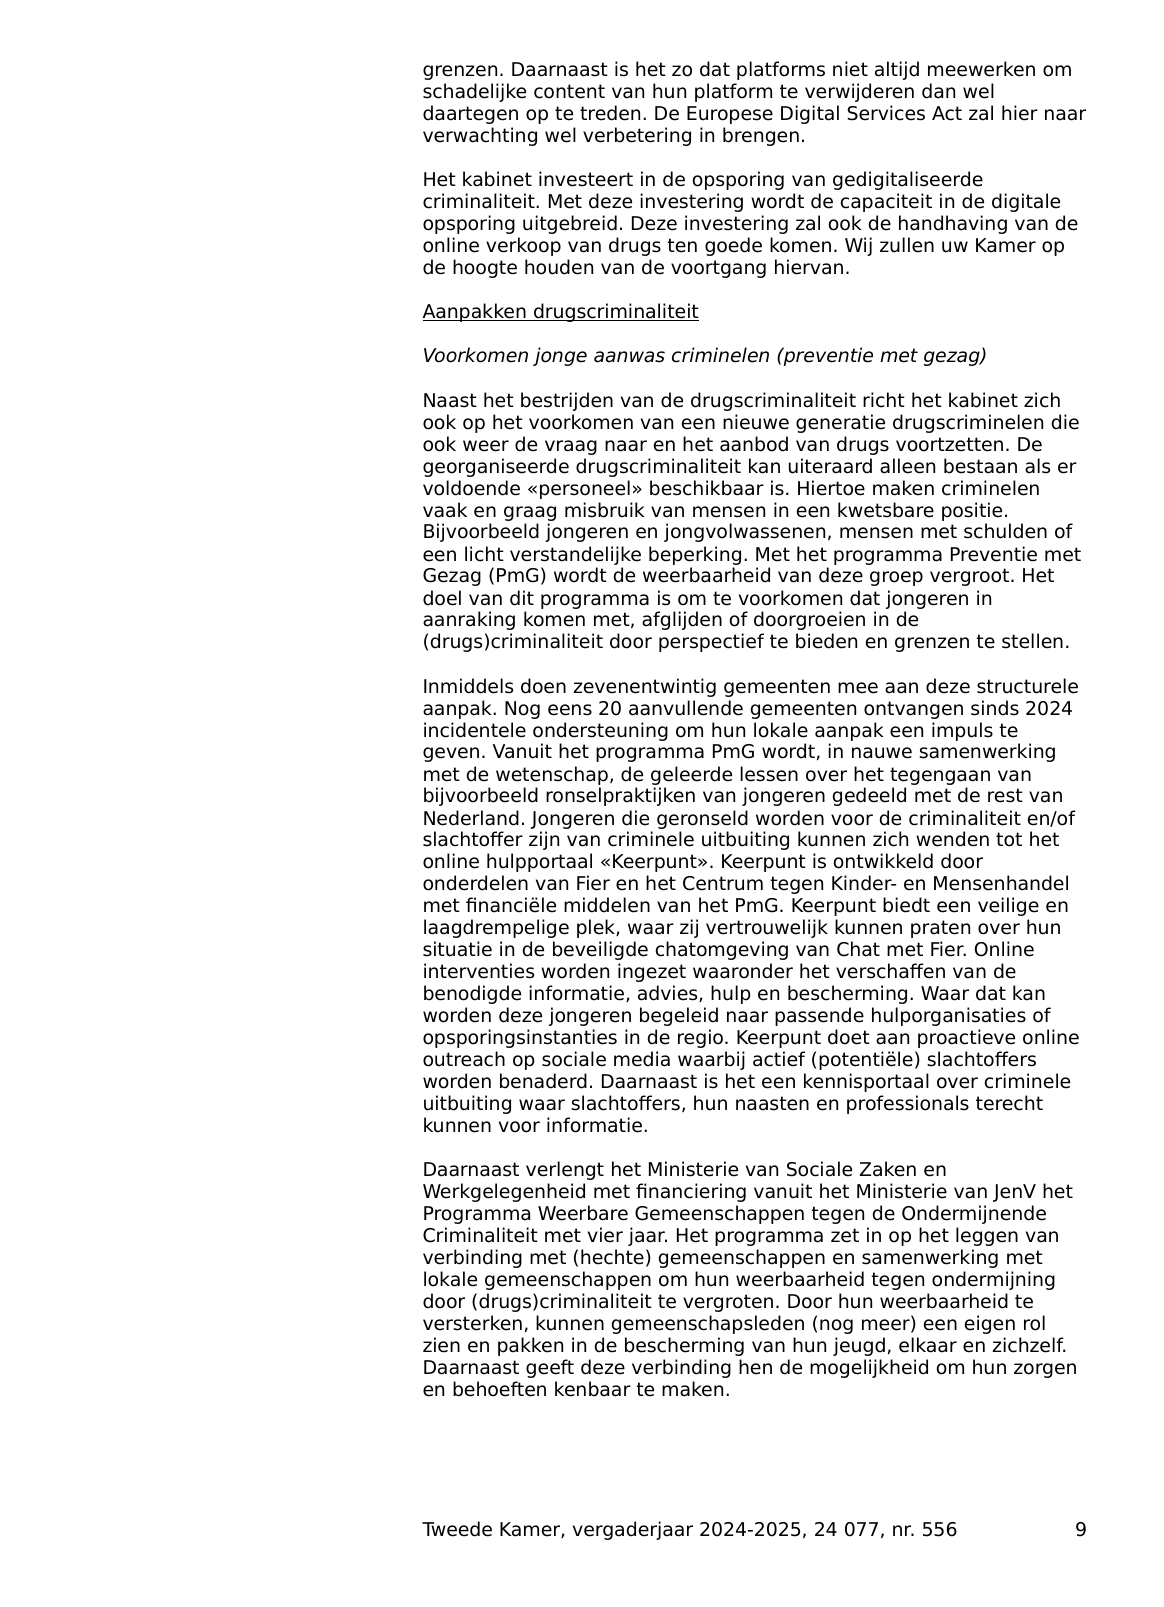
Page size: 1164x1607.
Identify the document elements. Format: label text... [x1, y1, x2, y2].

text Naast het bestrijden van de drugscriminaliteit richt het kabinet zich ook op het voorkomen van een nieuwe generatie drugscriminelen die ook weer de vraag naar en het aanbod van drugs voortzetten. De georganiseerde drugscriminaliteit kan uiteraard alleen bestaan als er voldoende «personeel» beschikbaar is. Hiertoe maken criminelen vaak en graag misbruik van mensen in een kwetsbare positie. Bijvoorbeeld jongeren en jongvolwassenen, mensen met schulden of een licht verstandelijke beperking. Met het programma Preventie met Gezag (PmG) wordt de weerbaarheid van deze groep vergroot. Het doel van dit programma is om te voorkomen dat jongeren in aanraking komen met, afglijden of doorgroeien in de (drugs)criminaliteit door perspectief te bieden en grenzen te stellen. [422, 389, 1087, 653]
text Het kabinet investeert in de opsporing van gedigitaliseerde criminaliteit. Met deze investering wordt de capaciteit in de digitale opsporing uitgebreid. Deze investering zal ook de handhaving van de online verkoop van drugs ten goede komen. Wij zullen uw Kamer op de hoogte houden van de voortgang hiervan. [422, 169, 1087, 279]
subtitle Aanpakken drugscriminaliteit [422, 301, 1087, 323]
text Inmiddels doen zevenentwintig gemeenten mee aan deze structurele aanpak. Nog eens 20 aanvullende gemeenten ontvangen sinds 2024 incidentele ondersteuning om hun lokale aanpak een impuls te geven. Vanuit het programma PmG wordt, in nauwe samenwerking met de wetenschap, de geleerde lessen over het tegengaan van bijvoorbeeld ronselpraktijken van jongeren gedeeld met de rest van Nederland. Jongeren die geronseld worden voor de criminaliteit en/of slachtoffer zijn van criminele uitbuiting kunnen zich wenden tot het online hulpportaal «Keerpunt». Keerpunt is ontwikkeld door onderdelen van Fier en het Centrum tegen Kinder- en Mensenhandel met financiële middelen van het PmG. Keerpunt biedt een veilige en laagdrempelige plek, waar zij vertrouwelijk kunnen praten over hun situatie in de beveiligde chatomgeving van Chat met Fier. Online interventies worden ingezet waaronder het verschaffen van de benodigde informatie, advies, hulp en bescherming. Waar dat kan worden deze jongeren begeleid naar passende hulporganisaties of opsporingsinstanties in de regio. Keerpunt doet aan proactieve online outreach op sociale media waarbij actief (potentiële) slachtoffers worden benaderd. Daarnaast is het een kennisportaal over criminele uitbuiting waar slachtoffers, hun naasten en professionals terecht kunnen voor informatie. [422, 676, 1087, 1137]
text grenzen. Daarnaast is het zo dat platforms niet altijd meewerken om schadelijke content van hun platform te verwijderen dan wel daartegen op te treden. De Europese Digital Services Act zal hier naar verwachting wel verbetering in brengen. [422, 59, 1087, 147]
subtitle Voorkomen jonge aanwas criminelen (preventie met gezag) [422, 345, 1087, 367]
text Daarnaast verlengt het Ministerie van Sociale Zaken en Werkgelegenheid met financiering vanuit het Ministerie van JenV het Programma Weerbare Gemeenschappen tegen de Ondermijnende Criminaliteit met vier jaar. Het programma zet in op het leggen van verbinding met (hechte) gemeenschappen en samenwerking met lokale gemeenschappen om hun weerbaarheid tegen ondermijning door (drugs)criminaliteit te vergroten. Door hun weerbaarheid te versterken, kunnen gemeenschapsleden (nog meer) een eigen rol zien en pakken in de bescherming van hun jeugd, elkaar en zichzelf. Daarnaast geeft deze verbinding hen de mogelijkheid om hun zorgen en behoeften kenbaar te maken. [422, 1159, 1087, 1401]
